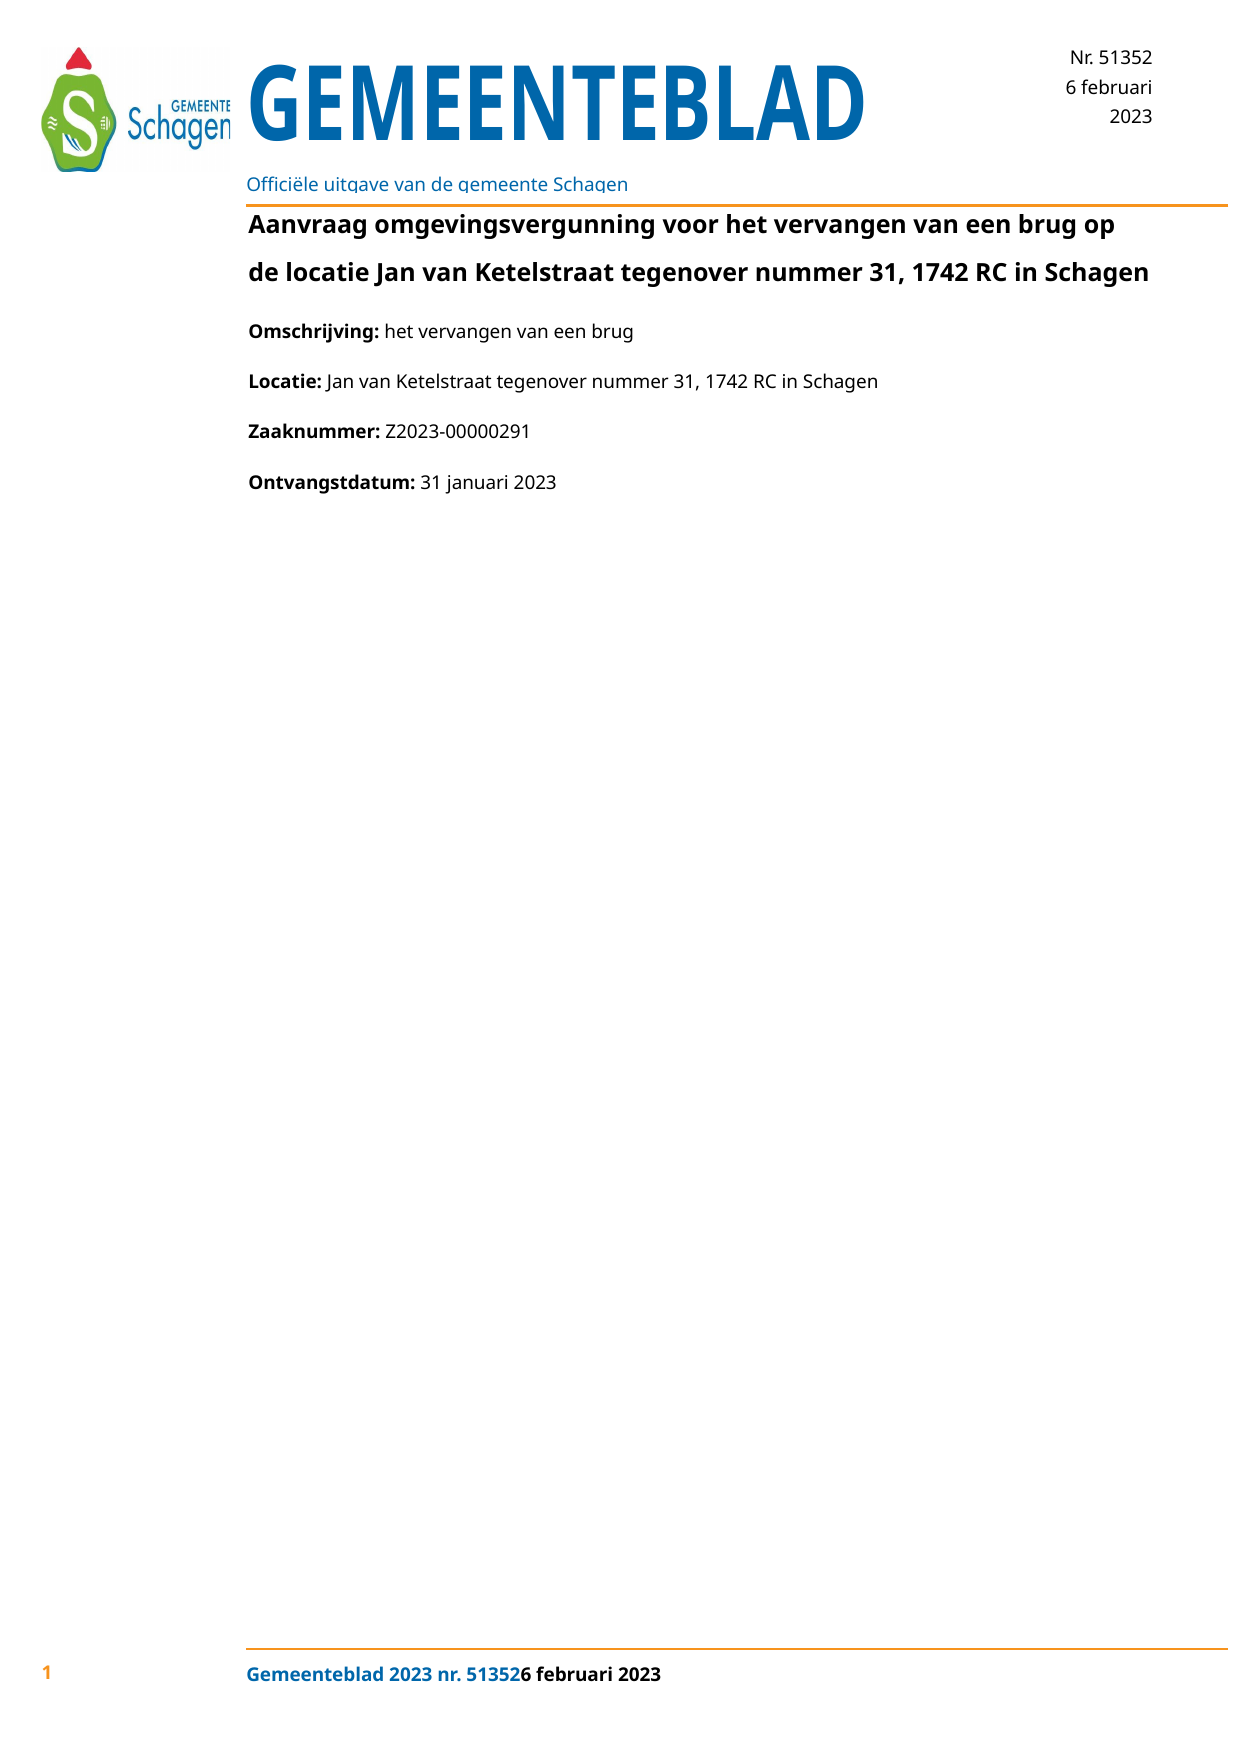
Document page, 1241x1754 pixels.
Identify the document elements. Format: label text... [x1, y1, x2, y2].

text Ontvangstdatum: 31 januari 2023 [248, 469, 1152, 495]
text Zaaknummer: Z2023-00000291 [248, 419, 1152, 444]
text Omschrijving: het vervangen van een brug [248, 318, 1152, 344]
picture [41, 47, 231, 172]
text Locatie: Jan van Ketelstraat tegenover nummer 31, 1742 RC in Schagen [248, 368, 1152, 394]
text Aanvraag omgevingsvergunning voor het vervangen van een brug op de locatie Jan van Ketelstraat tegenover nummer 31, 1742 RC in Schagen [248, 207, 1152, 288]
